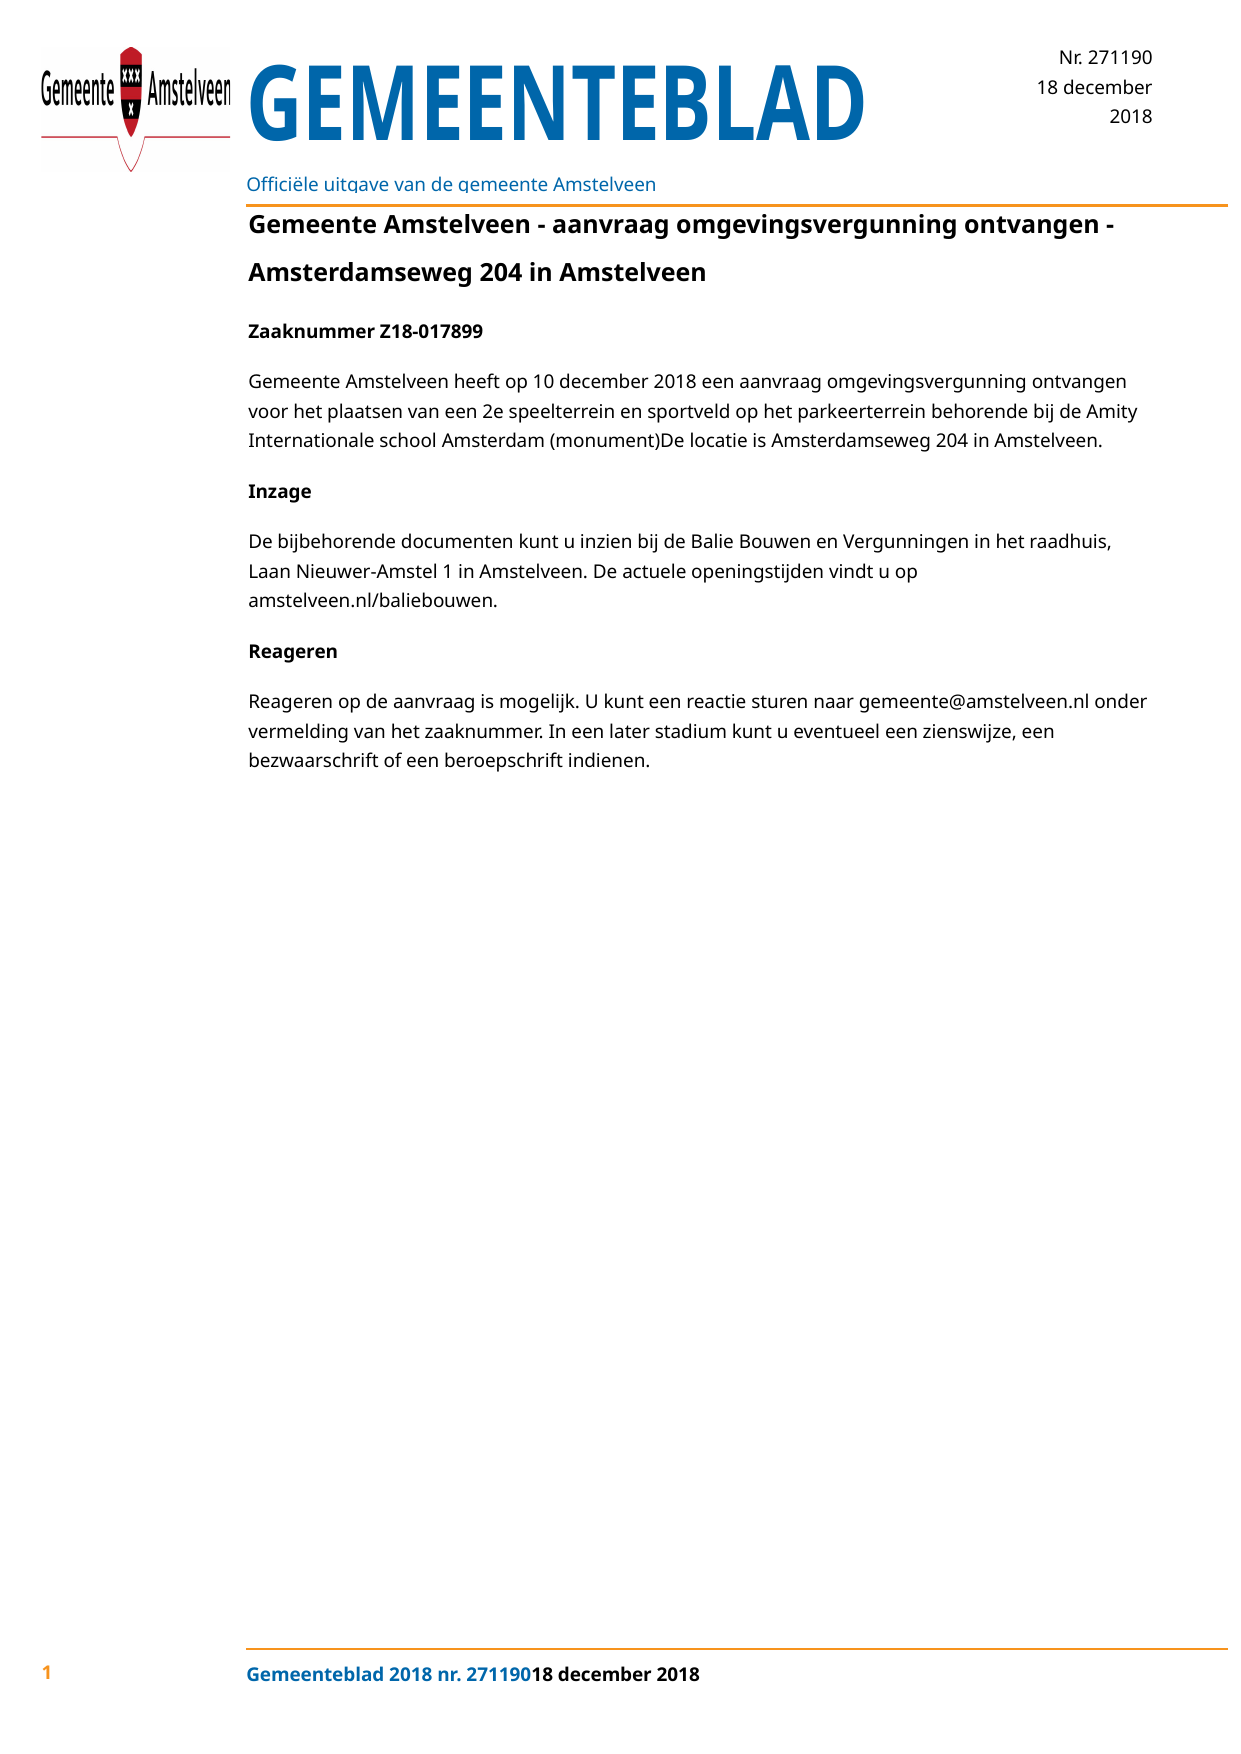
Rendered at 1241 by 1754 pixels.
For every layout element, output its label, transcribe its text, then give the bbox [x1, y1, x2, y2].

text De bijbehorende documenten kunt u inzien bij de Balie Bouwen en Vergunningen in het raadhuis, Laan Nieuwer-Amstel 1 in Amstelveen. De actuele openingstijden vindt u op amstelveen.nl/baliebouwen. [248, 528, 1152, 613]
picture [41, 47, 231, 172]
text Reageren op de aanvraag is mogelijk. U kunt een reactie sturen naar gemeente@amstelveen.nl onder vermelding van het zaaknummer. In een later stadium kunt u eventueel een zienswijze, een bezwaarschrift of een beroepschrift indienen. [248, 688, 1152, 773]
text Gemeente Amstelveen - aanvraag omgevingsvergunning ontvangen - Amsterdamseweg 204 in Amstelveen [248, 207, 1152, 288]
text Reageren [248, 638, 1152, 664]
text Zaaknummer Z18-017899 [248, 318, 1152, 344]
text Gemeente Amstelveen heeft op 10 december 2018 een aanvraag omgevingsvergunning ontvangen voor het plaatsen van een 2e speelterrein en sportveld op het parkeerterrein behorende bij de Amity Internationale school Amsterdam (monument)De locatie is Amsterdamseweg 204 in Amstelveen. [248, 368, 1152, 453]
text Inzage [248, 478, 1152, 504]
